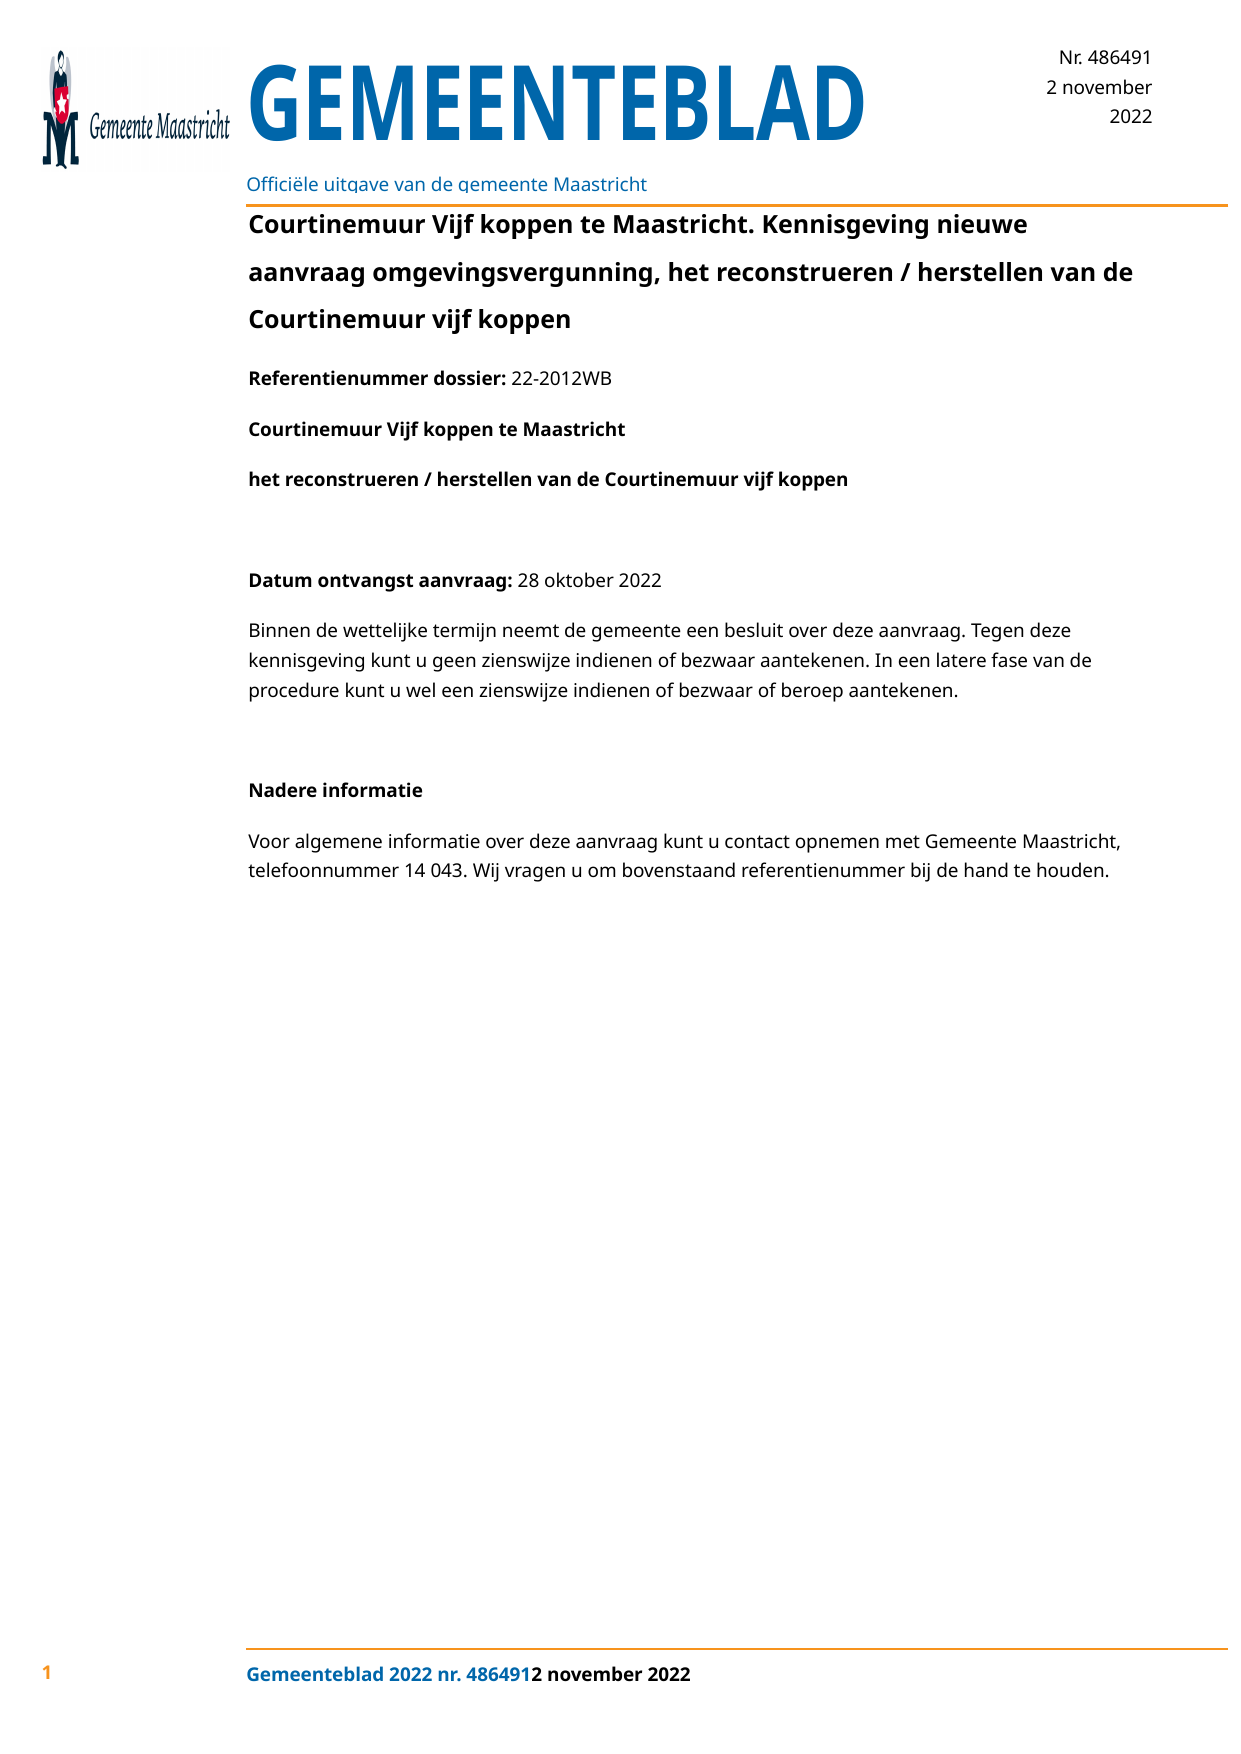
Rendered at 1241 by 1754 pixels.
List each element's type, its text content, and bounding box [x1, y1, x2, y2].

text Referentienummer dossier: 22-2012WB [248, 366, 1152, 391]
text Binnen de wettelijke termijn neemt de gemeente een besluit over deze aanvraag. Tegen deze kennisgeving kunt u geen zienswijze indienen of bezwaar aantekenen. In een latere fase van de procedure kunt u wel een zienswijze indienen of bezwaar of beroep aantekenen. [248, 618, 1152, 702]
picture [41, 47, 231, 172]
text het reconstrueren / herstellen van de Courtinemuur vijf koppen [248, 466, 1152, 492]
text Nadere informatie [248, 778, 1152, 803]
text Courtinemuur Vijf koppen te Maastricht. Kennisgeving nieuwe aanvraag omgevingsvergunning, het reconstrueren / herstellen van de Courtinemuur vijf koppen [248, 207, 1152, 336]
text Courtinemuur Vijf koppen te Maastricht [248, 416, 1152, 442]
text Datum ontvangst aanvraag: 28 oktober 2022 [248, 567, 1152, 593]
text Voor algemene informatie over deze aanvraag kunt u contact opnemen met Gemeente Maastricht, telefoonnummer 14 043. Wij vragen u om bovenstaand referentienummer bij de hand te houden. [248, 828, 1152, 883]
